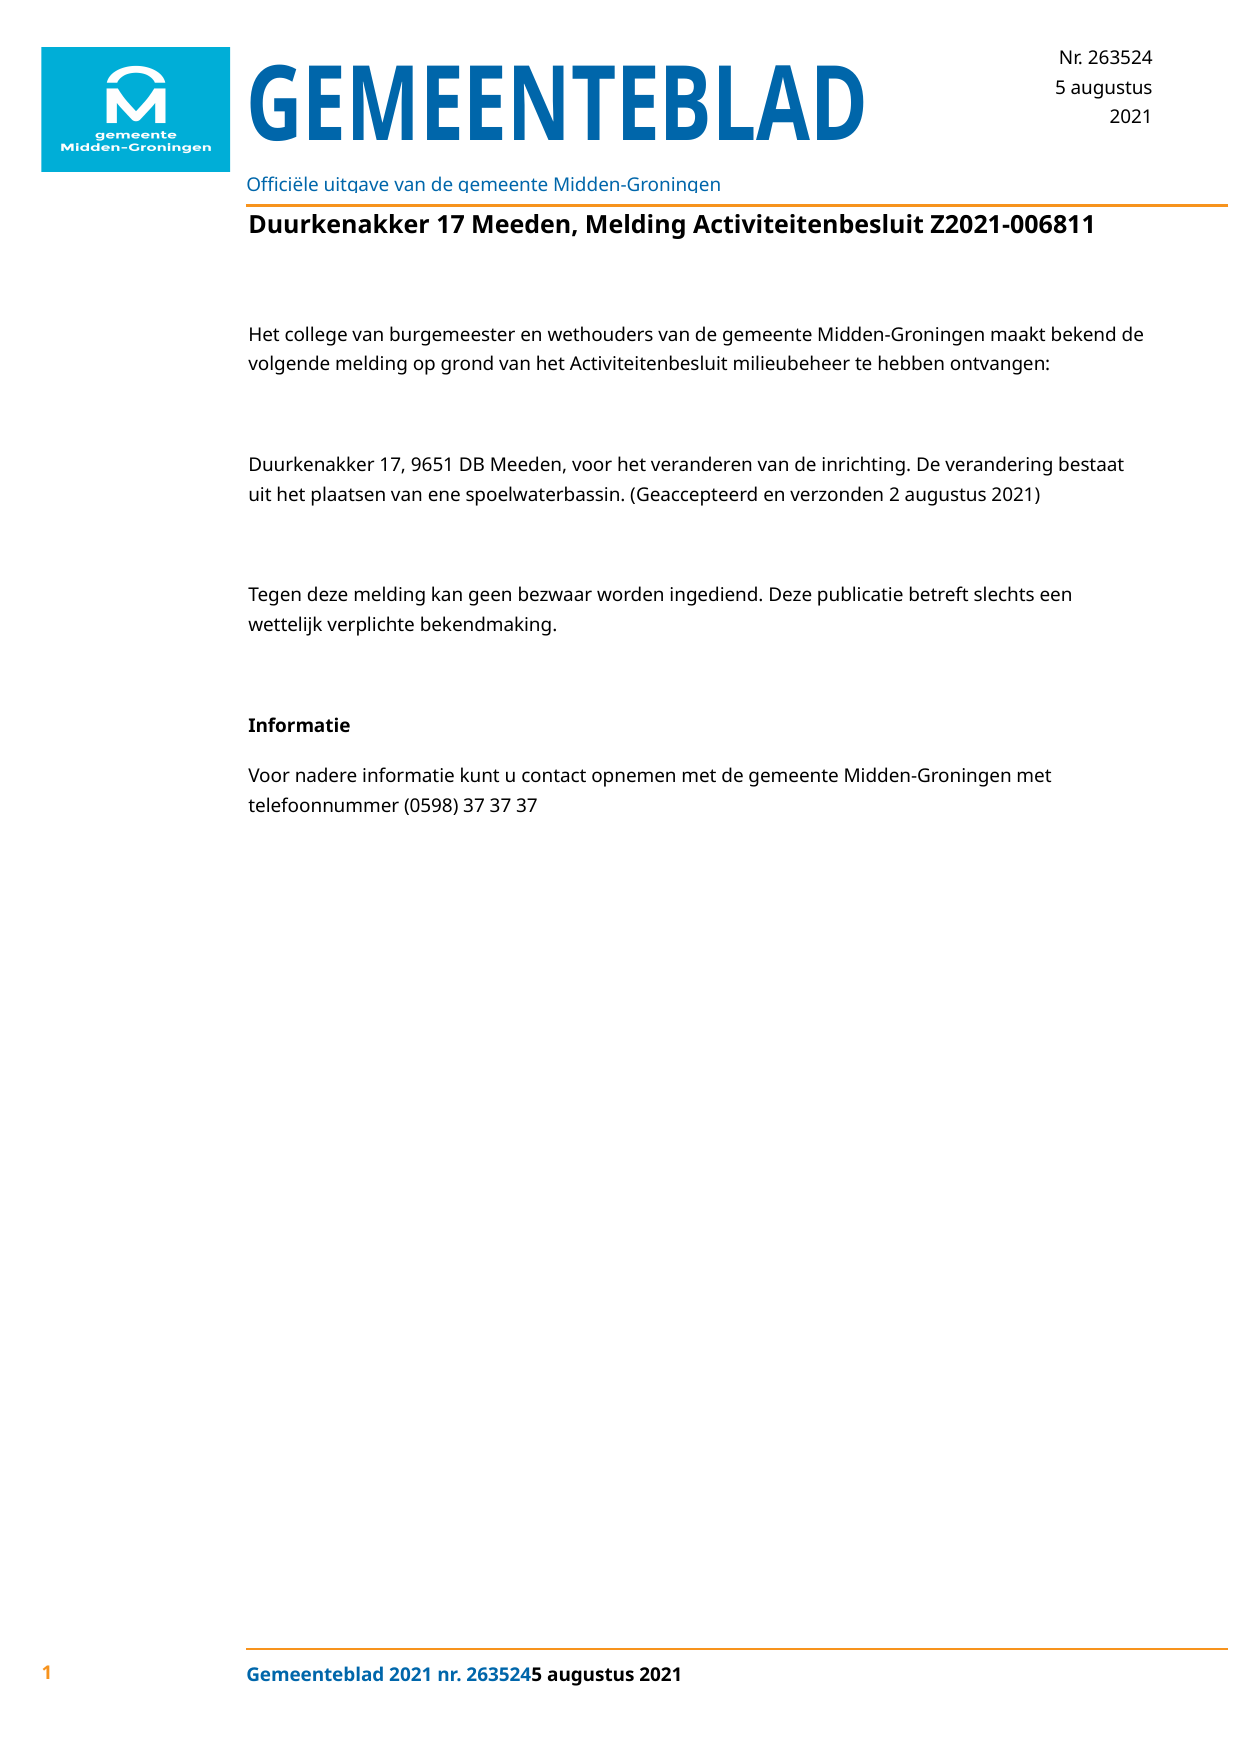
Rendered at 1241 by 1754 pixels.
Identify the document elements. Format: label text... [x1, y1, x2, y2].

picture [108, 66, 164, 82]
text Tegen deze melding kan geen bezwaar worden ingediend. Deze publicatie betreft slechts een wettelijk verplichte bekendmaking. [248, 582, 1152, 637]
text Duurkenakker 17, 9651 DB Meeden, voor het veranderen van de inrichting. De verandering bestaat uit het plaatsen van ene spoelwaterbassin. (Geaccepteerd en verzonden 2 augustus 2021) [248, 451, 1152, 506]
text Voor nadere informatie kunt u contact opnemen met de gemeente Midden-Groningen met telefoonnummer (0598) 37 37 37 [248, 762, 1152, 818]
text Informatie [248, 712, 1152, 738]
text Duurkenakker 17 Meeden, Melding Activiteitenbesluit Z2021-006811 [248, 207, 1152, 241]
picture [184, 146, 190, 153]
text Het college van burgemeester en wethouders van de gemeente Midden-Groningen maakt bekend de volgende melding op grond van het Activiteitenbesluit milieubeheer te hebben ontvangen: [248, 321, 1152, 376]
picture [107, 89, 165, 122]
